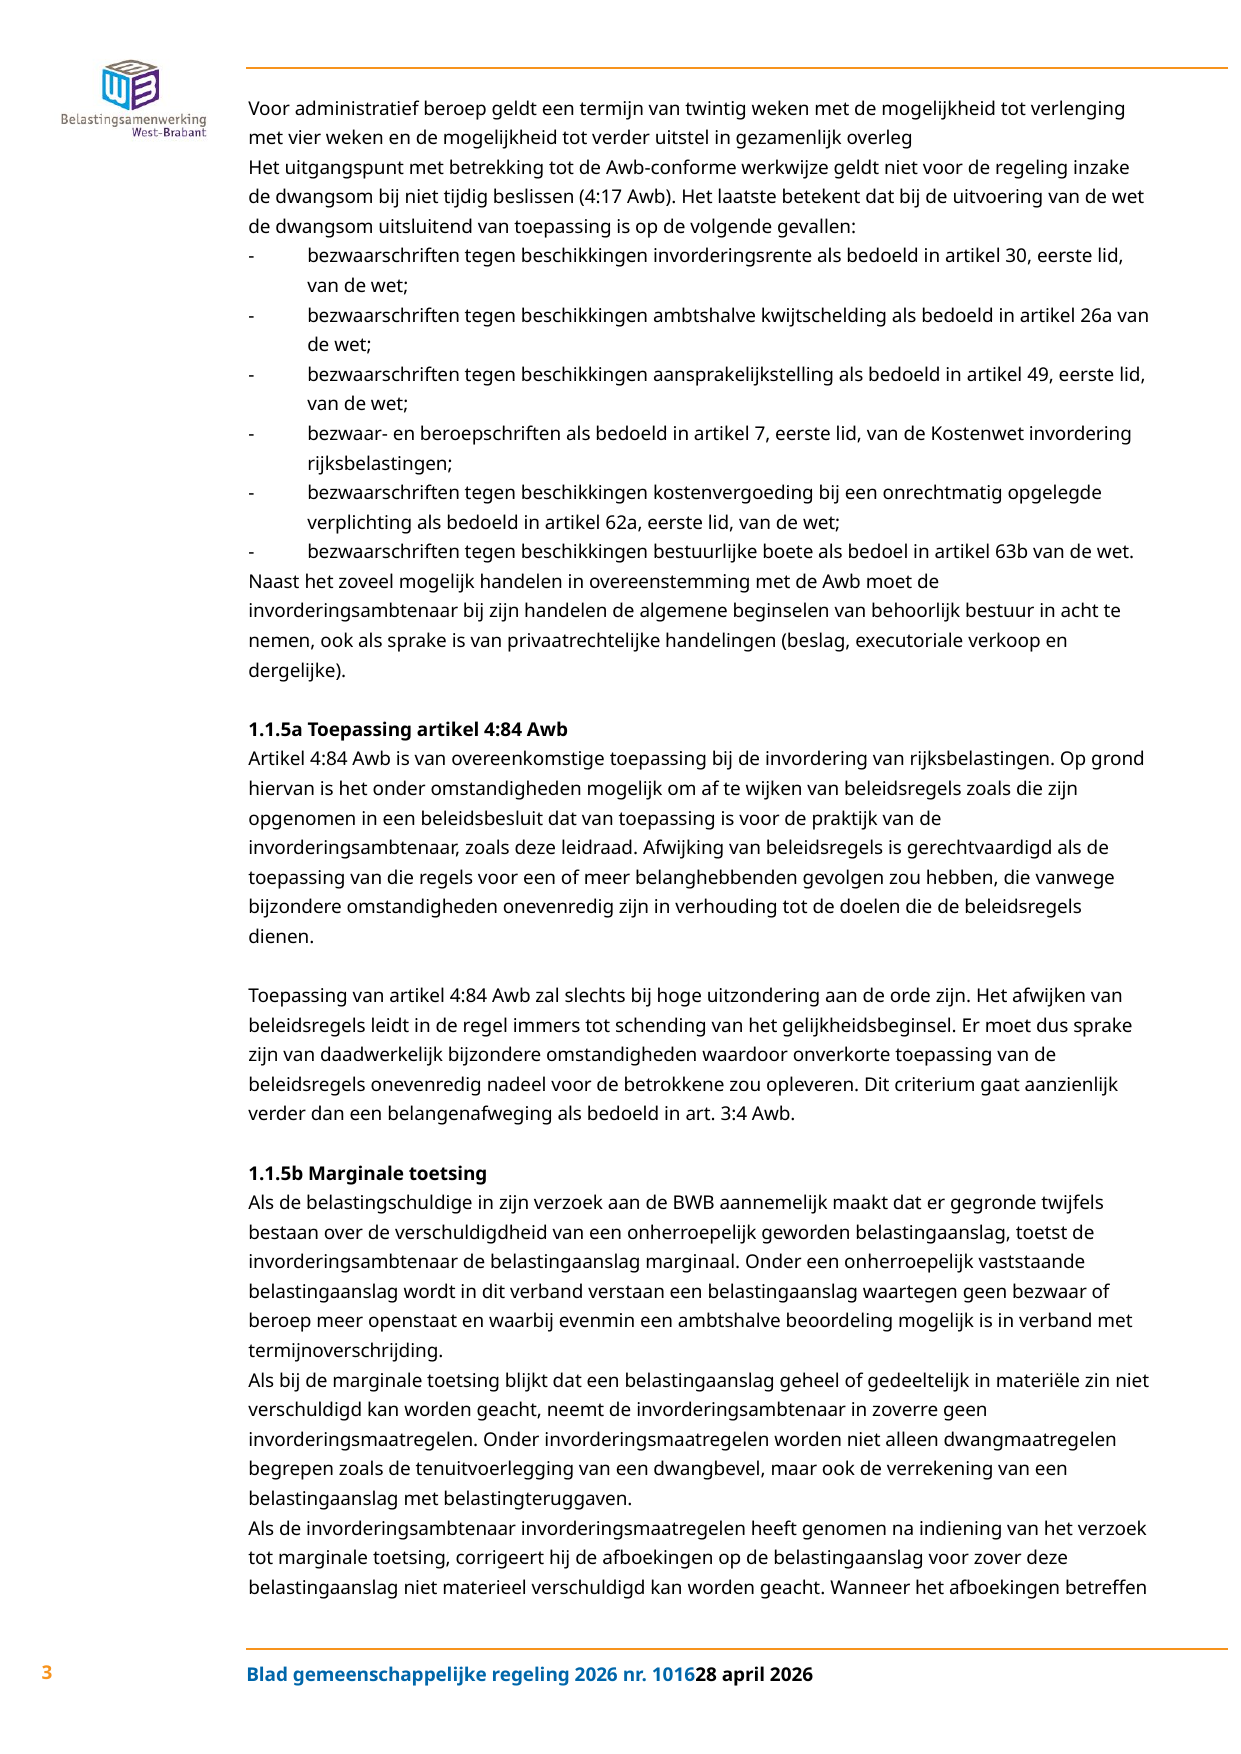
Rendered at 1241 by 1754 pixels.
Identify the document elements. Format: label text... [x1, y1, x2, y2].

list bezwaarschriften tegen beschikkingen invorderingsrente als bedoeld in artikel 30, eerste lid, van de wet; [248, 243, 1152, 298]
text 1.1.5b Marginale toetsing [248, 1160, 1152, 1186]
text Als de invorderingsambtenaar invorderingsmaatregelen heeft genomen na indiening van het verzoek tot marginale toetsing, corrigeert hij de afboekingen op de belastingaanslag voor zover deze belastingaanslag niet materieel verschuldigd kan worden geacht. Wanneer het afboekingen betreffen [248, 1515, 1152, 1600]
text Toepassing van artikel 4:84 Awb zal slechts bij hoge uitzondering aan de orde zijn. Het afwijken van beleidsregels leidt in de regel immers tot schending van het gelijkheidsbeginsel. Er moet dus sprake zijn van daadwerkelijk bijzondere omstandigheden waardoor onverkorte toepassing van de beleidsregels onevenredig nadeel voor de betrokkene zou opleveren. Dit criterium gaat aanzienlijk verder dan een belangenafweging als bedoeld in art. 3:4 Awb. [248, 982, 1152, 1126]
text Naast het zoveel mogelijk handelen in overeenstemming met de Awb moet de invorderingsambtenaar bij zijn handelen de algemene beginselen van behoorlijk bestuur in acht te nemen, ook als sprake is van privaatrechtelijke handelingen (beslag, executoriale verkoop en dergelijke). [248, 568, 1152, 683]
list bezwaarschriften tegen beschikkingen bestuurlijke boete als bedoel in artikel 63b van de wet. [248, 538, 1152, 564]
text Artikel 4:84 Awb is van overeenkomstige toepassing bij de invordering van rijksbelastingen. Op grond hiervan is het onder omstandigheden mogelijk om af te wijken van beleidsregels zoals die zijn opgenomen in een beleidsbesluit dat van toepassing is voor de praktijk van de invorderingsambtenaar, zoals deze leidraad. Afwijking van beleidsregels is gerechtvaardigd als de toepassing van die regels voor een of meer belanghebbenden gevolgen zou hebben, die vanwege bijzondere omstandigheden onevenredig zijn in verhouding tot de doelen die de beleidsregels dienen. [248, 746, 1152, 949]
list bezwaarschriften tegen beschikkingen ambtshalve kwijtschelding als bedoeld in artikel 26a van de wet; [248, 302, 1152, 357]
picture [41, 47, 231, 172]
list bezwaar- en beroepschriften als bedoeld in artikel 7, eerste lid, van de Kostenwet invordering rijksbelastingen; [248, 420, 1152, 476]
text Voor administratief beroep geldt een termijn van twintig weken met de mogelijkheid tot verlenging met vier weken en de mogelijkheid tot verder uitstel in gezamenlijk overleg [248, 95, 1152, 150]
list bezwaarschriften tegen beschikkingen kostenvergoeding bij een onrechtmatig opgelegde verplichting als bedoeld in artikel 62a, eerste lid, van de wet; [248, 479, 1152, 535]
list bezwaarschriften tegen beschikkingen aansprakelijkstelling als bedoeld in artikel 49, eerste lid, van de wet; [248, 361, 1152, 416]
text Het uitgangspunt met betrekking tot de Awb-conforme werkwijze geldt niet voor de regeling inzake de dwangsom bij niet tijdig beslissen (4:17 Awb). Het laatste betekent dat bij de uitvoering van de wet de dwangsom uitsluitend van toepassing is op de volgende gevallen: [248, 154, 1152, 239]
text Als bij de marginale toetsing blijkt dat een belastingaanslag geheel of gedeeltelijk in materiële zin niet verschuldigd kan worden geacht, neemt de invorderingsambtenaar in zoverre geen invorderingsmaatregelen. Onder invorderingsmaatregelen worden niet alleen dwangmaatregelen begrepen zoals de tenuitvoerlegging van een dwangbevel, maar ook de verrekening van een belastingaanslag met belastingteruggaven. [248, 1367, 1152, 1511]
text 1.1.5a Toepassing artikel 4:84 Awb [248, 716, 1152, 742]
text Als de belastingschuldige in zijn verzoek aan de BWB aannemelijk maakt dat er gegronde twijfels bestaan over de verschuldigdheid van een onherroepelijk geworden belastingaanslag, toetst de invorderingsambtenaar de belastingaanslag marginaal. Onder een onherroepelijk vaststaande belastingaanslag wordt in dit verband verstaan een belastingaanslag waartegen geen bezwaar of beroep meer openstaat en waarbij evenmin een ambtshalve beoordeling mogelijk is in verband met termijnoverschrijding. [248, 1189, 1152, 1363]
